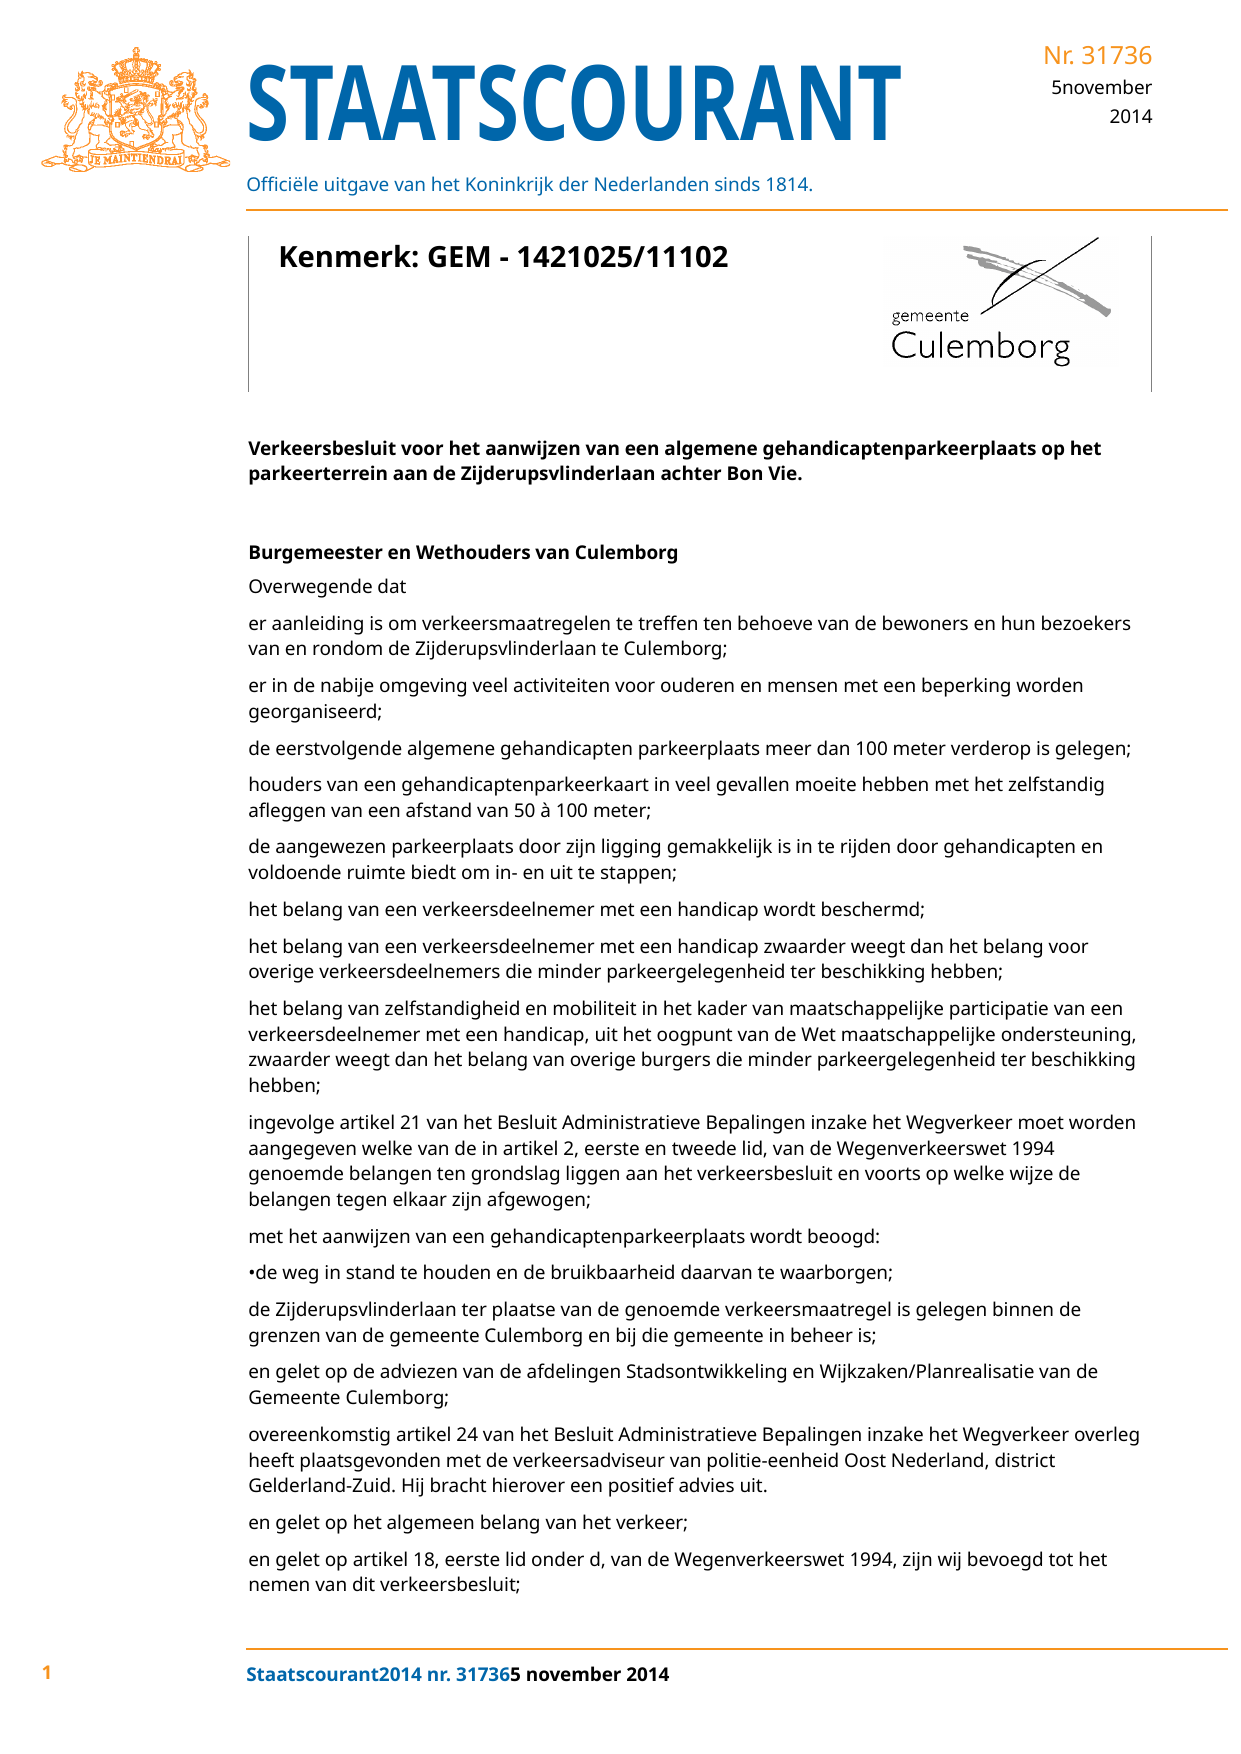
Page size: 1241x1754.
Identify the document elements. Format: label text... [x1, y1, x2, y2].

text en gelet op het algemeen belang van het verkeer; [248, 1509, 1152, 1535]
text de Zijderupsvlinderlaan ter plaatse van de genoemde verkeersmaatregel is gelegen binnen de grenzen van de gemeente Culemborg en bij die gemeente in beheer is; [248, 1296, 1152, 1348]
picture [41, 47, 231, 172]
text Verkeersbesluit voor het aanwijzen van een algemene gehandicaptenparkeerplaats op het parkeerterrein aan de Zijderupsvlinderlaan achter Bon Vie. [248, 435, 1152, 486]
text overeenkomstig artikel 24 van het Besluit Administratieve Bepalingen inzake het Wegverkeer overleg heeft plaatsgevonden met de verkeersadviseur van politie-eenheid Oost Nederland, district Gelderland-Zuid. Hij bracht hierover een positief advies uit. [248, 1421, 1152, 1498]
text het belang van zelfstandigheid en mobiliteit in het kader van maatschappelijke participatie van een verkeersdeelnemer met een handicap, uit het oogpunt van de Wet maatschappelijke ondersteuning, zwaarder weegt dan het belang van overige burgers die minder parkeergelegenheid ter beschikking hebben; [248, 995, 1152, 1098]
picture [882, 236, 1119, 367]
text het belang van een verkeersdeelnemer met een handicap zwaarder weegt dan het belang voor overige verkeersdeelnemers die minder parkeergelegenheid ter beschikking hebben; [248, 933, 1152, 984]
text Burgemeester en Wethouders van Culemborg [248, 539, 1152, 565]
text •de weg in stand te houden en de bruikbaarheid daarvan te waarborgen; [248, 1259, 1152, 1285]
text Overwegende dat [248, 573, 1152, 599]
text en gelet op de adviezen van de afdelingen Stadsontwikkeling en Wijkzaken/Planrealisatie van de Gemeente Culemborg; [248, 1359, 1152, 1410]
text en gelet op artikel 18, eerste lid onder d, van de Wegenverkeerswet 1994, zijn wij bevoegd tot het nemen van dit verkeersbesluit; [248, 1546, 1152, 1597]
text het belang van een verkeersdeelnemer met een handicap wordt beschermd; [248, 896, 1152, 922]
text met het aanwijzen van een gehandicaptenparkeerplaats wordt beoogd: [248, 1223, 1152, 1249]
table_header [850, 236, 1151, 392]
text houders van een gehandicaptenparkeerkaart in veel gevallen moeite hebben met het zelfstandig afleggen van een afstand van 50 à 100 meter; [248, 771, 1152, 823]
table_header Kenmerk: GEM - 1421025/11102 [249, 236, 850, 392]
text de aangewezen parkeerplaats door zijn ligging gemakkelijk is in te rijden door gehandicapten en voldoende ruimte biedt om in- en uit te stappen; [248, 834, 1152, 885]
text de eerstvolgende algemene gehandicapten parkeerplaats meer dan 100 meter verderop is gelegen; [248, 735, 1152, 760]
text ingevolge artikel 21 van het Besluit Administratieve Bepalingen inzake het Wegverkeer moet worden aangegeven welke van de in artikel 2, eerste en tweede lid, van de Wegenverkeerswet 1994 genoemde belangen ten grondslag liggen aan het verkeersbesluit en voorts op welke wijze de belangen tegen elkaar zijn afgewogen; [248, 1109, 1152, 1212]
text er aanleiding is om verkeersmaatregelen te treffen ten behoeve van de bewoners en hun bezoekers van en rondom de Zijderupsvlinderlaan te Culemborg; [248, 610, 1152, 661]
text er in de nabije omgeving veel activiteiten voor ouderen en mensen met een beperking worden georganiseerd; [248, 672, 1152, 724]
